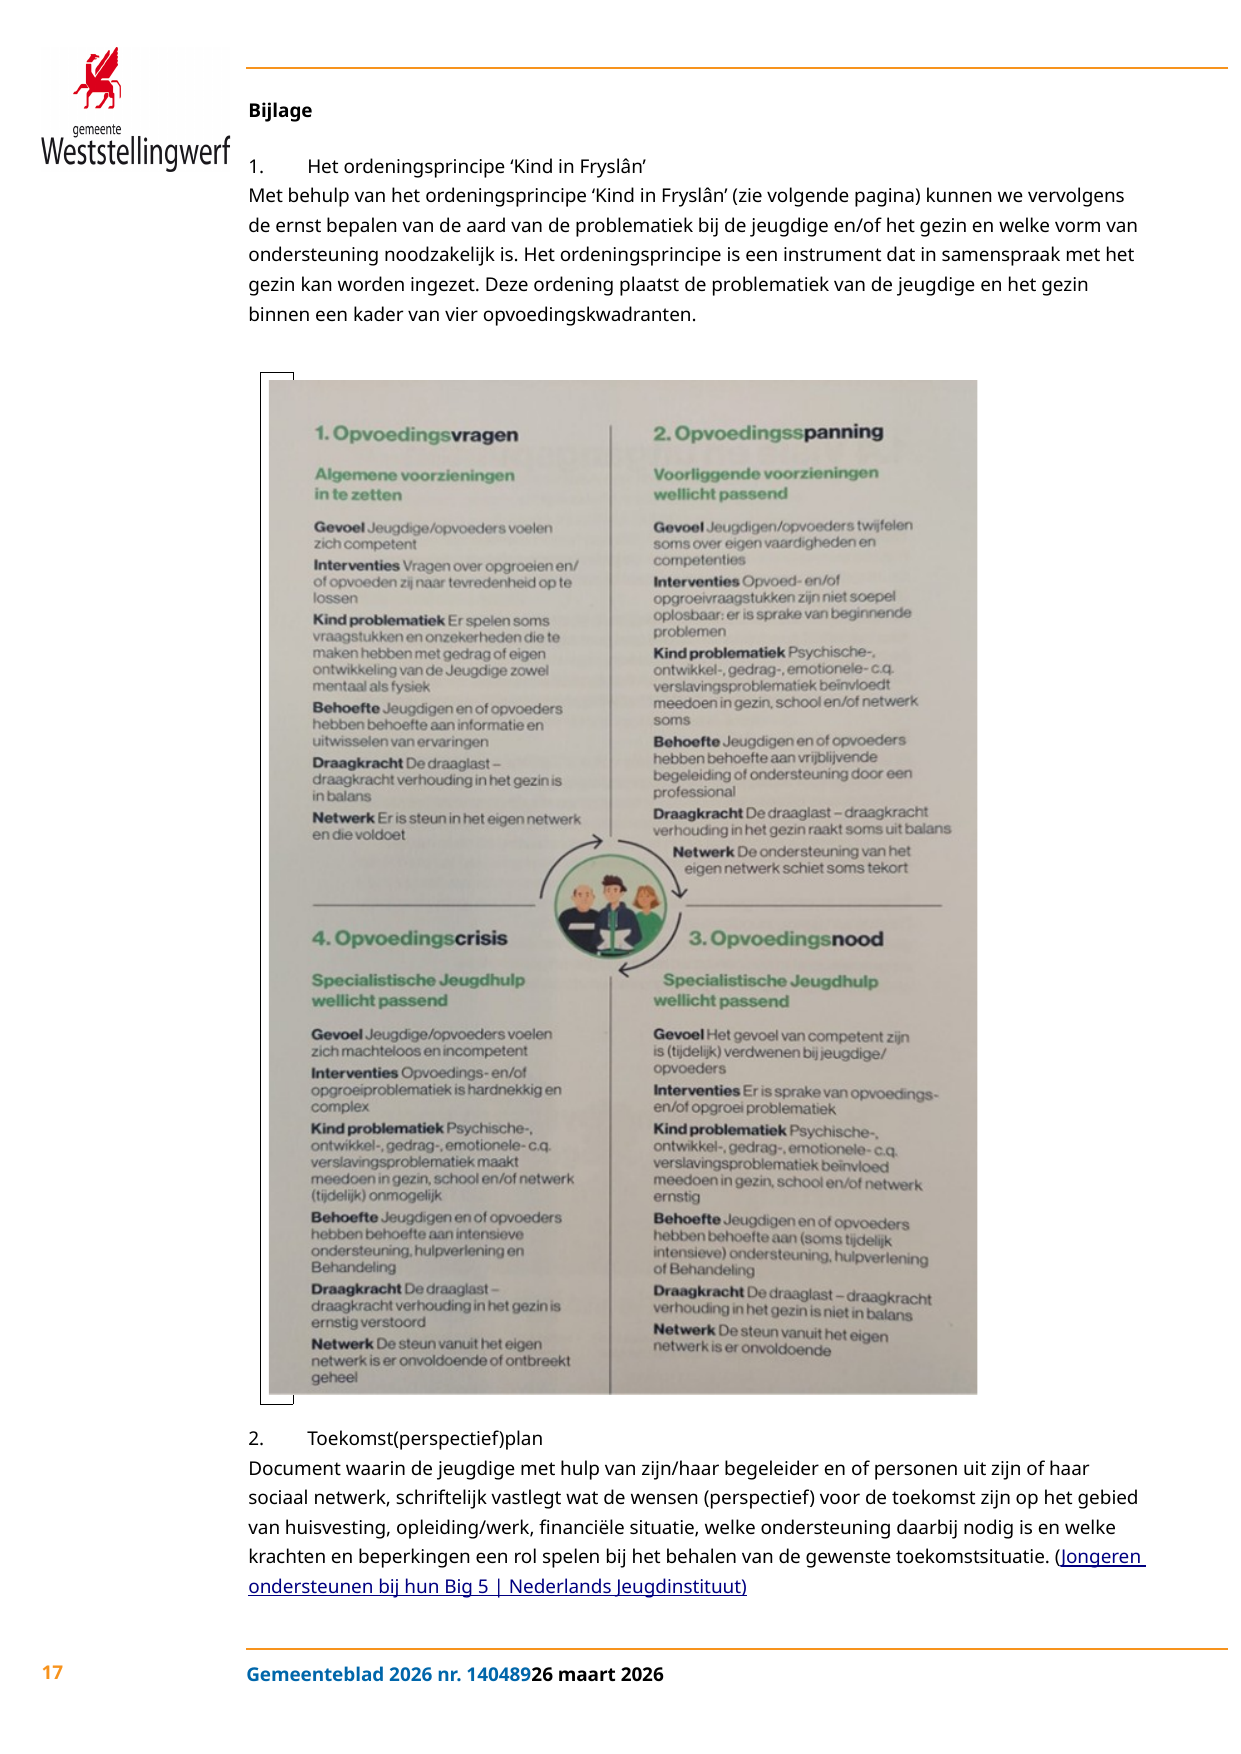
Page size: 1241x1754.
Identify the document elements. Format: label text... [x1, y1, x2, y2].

list Toekomst(perspectief)plan [248, 1425, 1152, 1451]
list Het ordeningsprincipe ‘Kind in Fryslân’ [248, 153, 1152, 179]
picture [268, 380, 978, 1395]
text Document waarin de jeugdige met hulp van zijn/haar begeleider en of personen uit zijn of haar sociaal netwerk, schriftelijk vastlegt wat de wensen (perspectief) voor de toekomst zijn op het gebied van huisvesting, opleiding/werk, financiële situatie, welke ondersteuning daarbij nodig is en welke krachten en beperkingen een rol spelen bij het behalen van de gewenste toekomstsituatie. (Jongeren ondersteunen bij hun Big 5 | Nederlands Jeugdinstituut) [248, 1455, 1152, 1599]
text Bijlage [248, 95, 1152, 123]
picture [41, 47, 231, 172]
text Met behulp van het ordeningsprincipe ‘Kind in Fryslân’ (zie volgende pagina) kunnen we vervolgens de ernst bepalen van de aard van de problematiek bij de jeugdige en/of het gezin en welke vorm van ondersteuning noodzakelijk is. Het ordeningsprincipe is een instrument dat in samenspraak met het gezin kan worden ingezet. Deze ordening plaatst de problematiek van de jeugdige en het gezin binnen een kader van vier opvoedingskwadranten. [248, 182, 1152, 327]
